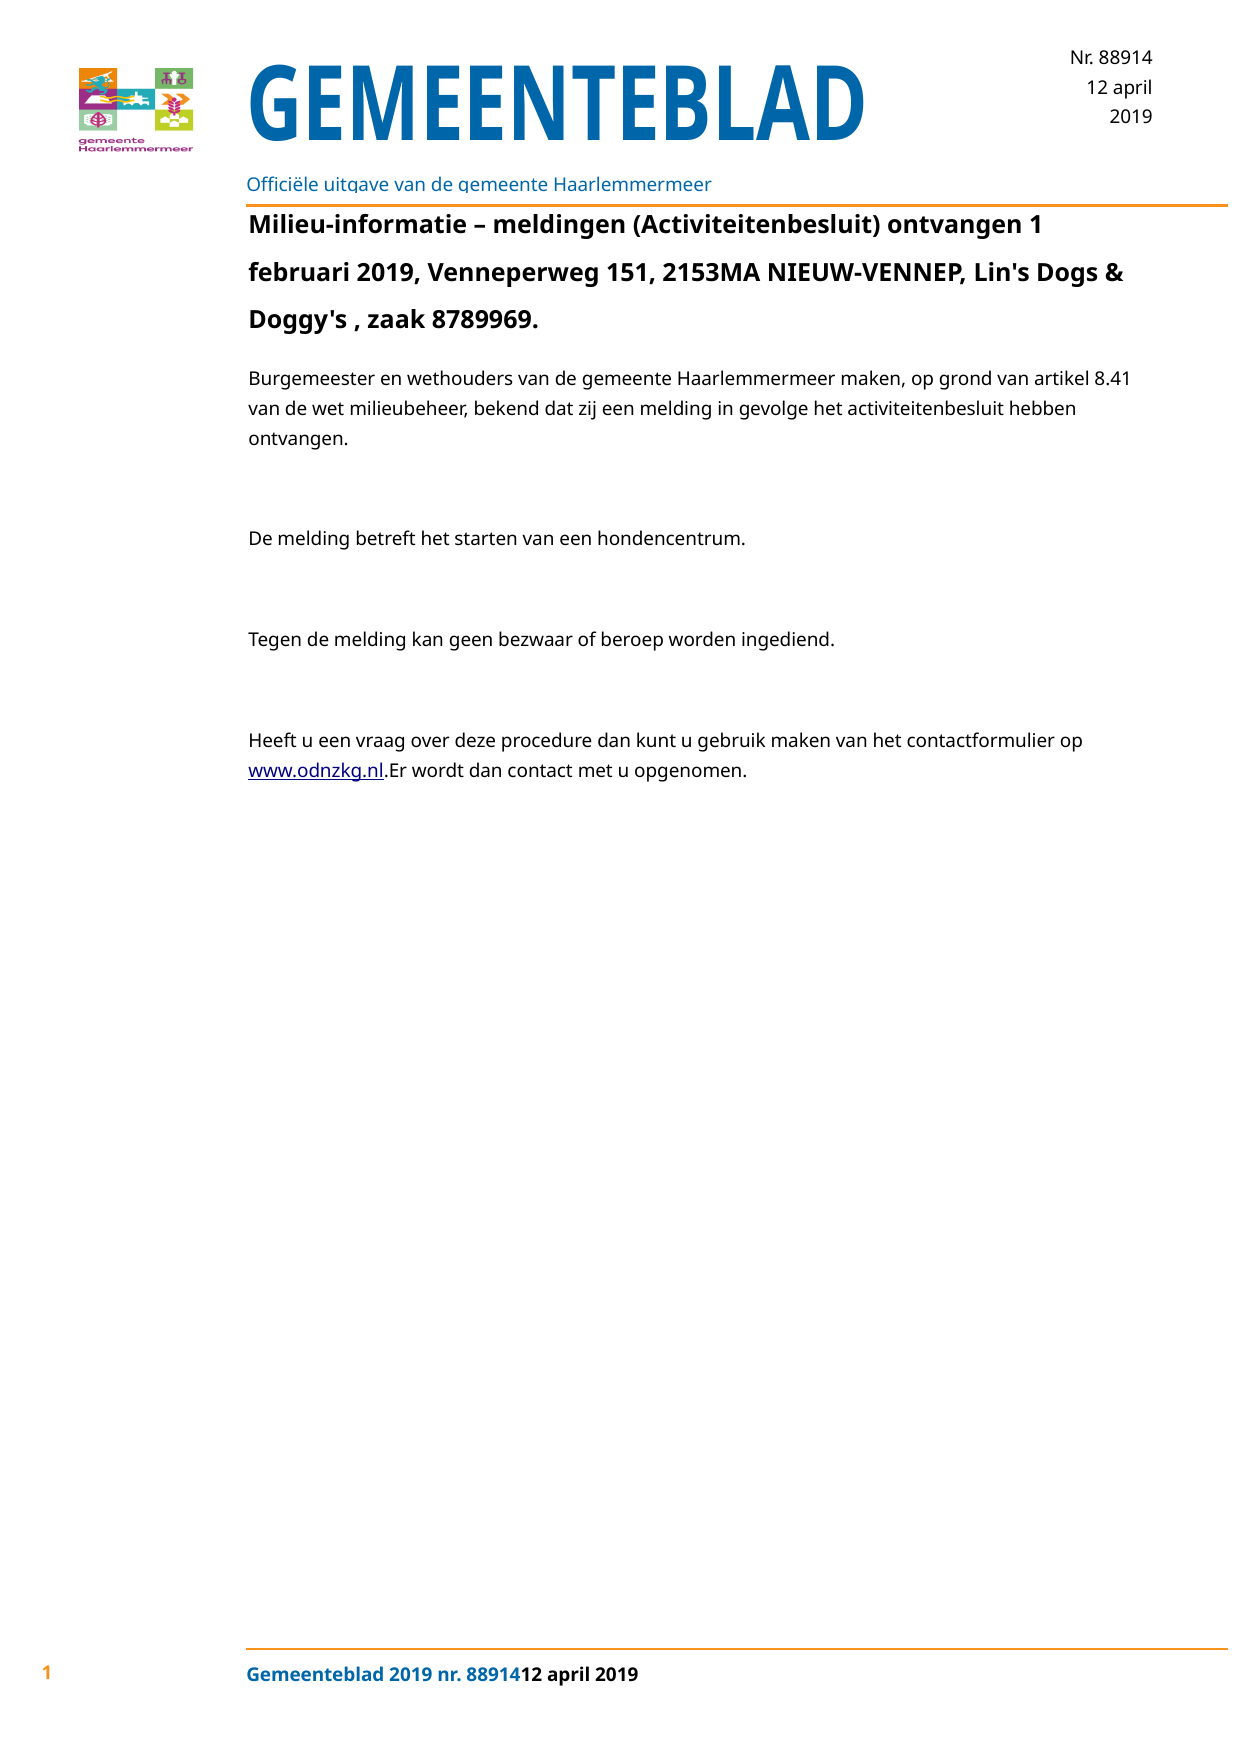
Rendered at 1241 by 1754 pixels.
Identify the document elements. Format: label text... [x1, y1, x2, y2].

text Tegen de melding kan geen bezwaar of beroep worden ingediend. [248, 626, 1152, 652]
text Heeft u een vraag over deze procedure dan kunt u gebruik maken van het contactformulier op www.odnzkg.nl.Er wordt dan contact met u opgenomen. [248, 727, 1152, 782]
text Burgemeester en wethouders van de gemeente Haarlemmermeer maken, op grond van artikel 8.41 van de wet milieubeheer, bekend dat zij een melding in gevolge het activiteitenbesluit hebben ontvangen. [248, 366, 1152, 450]
picture [41, 47, 231, 172]
text De melding betreft het starten van een hondencentrum. [248, 526, 1152, 551]
text Milieu-informatie – meldingen (Activiteitenbesluit) ontvangen 1 februari 2019, Venneperweg 151, 2153MA NIEUW-VENNEP, Lin's Dogs & Doggy's , zaak 8789969. [248, 207, 1152, 336]
